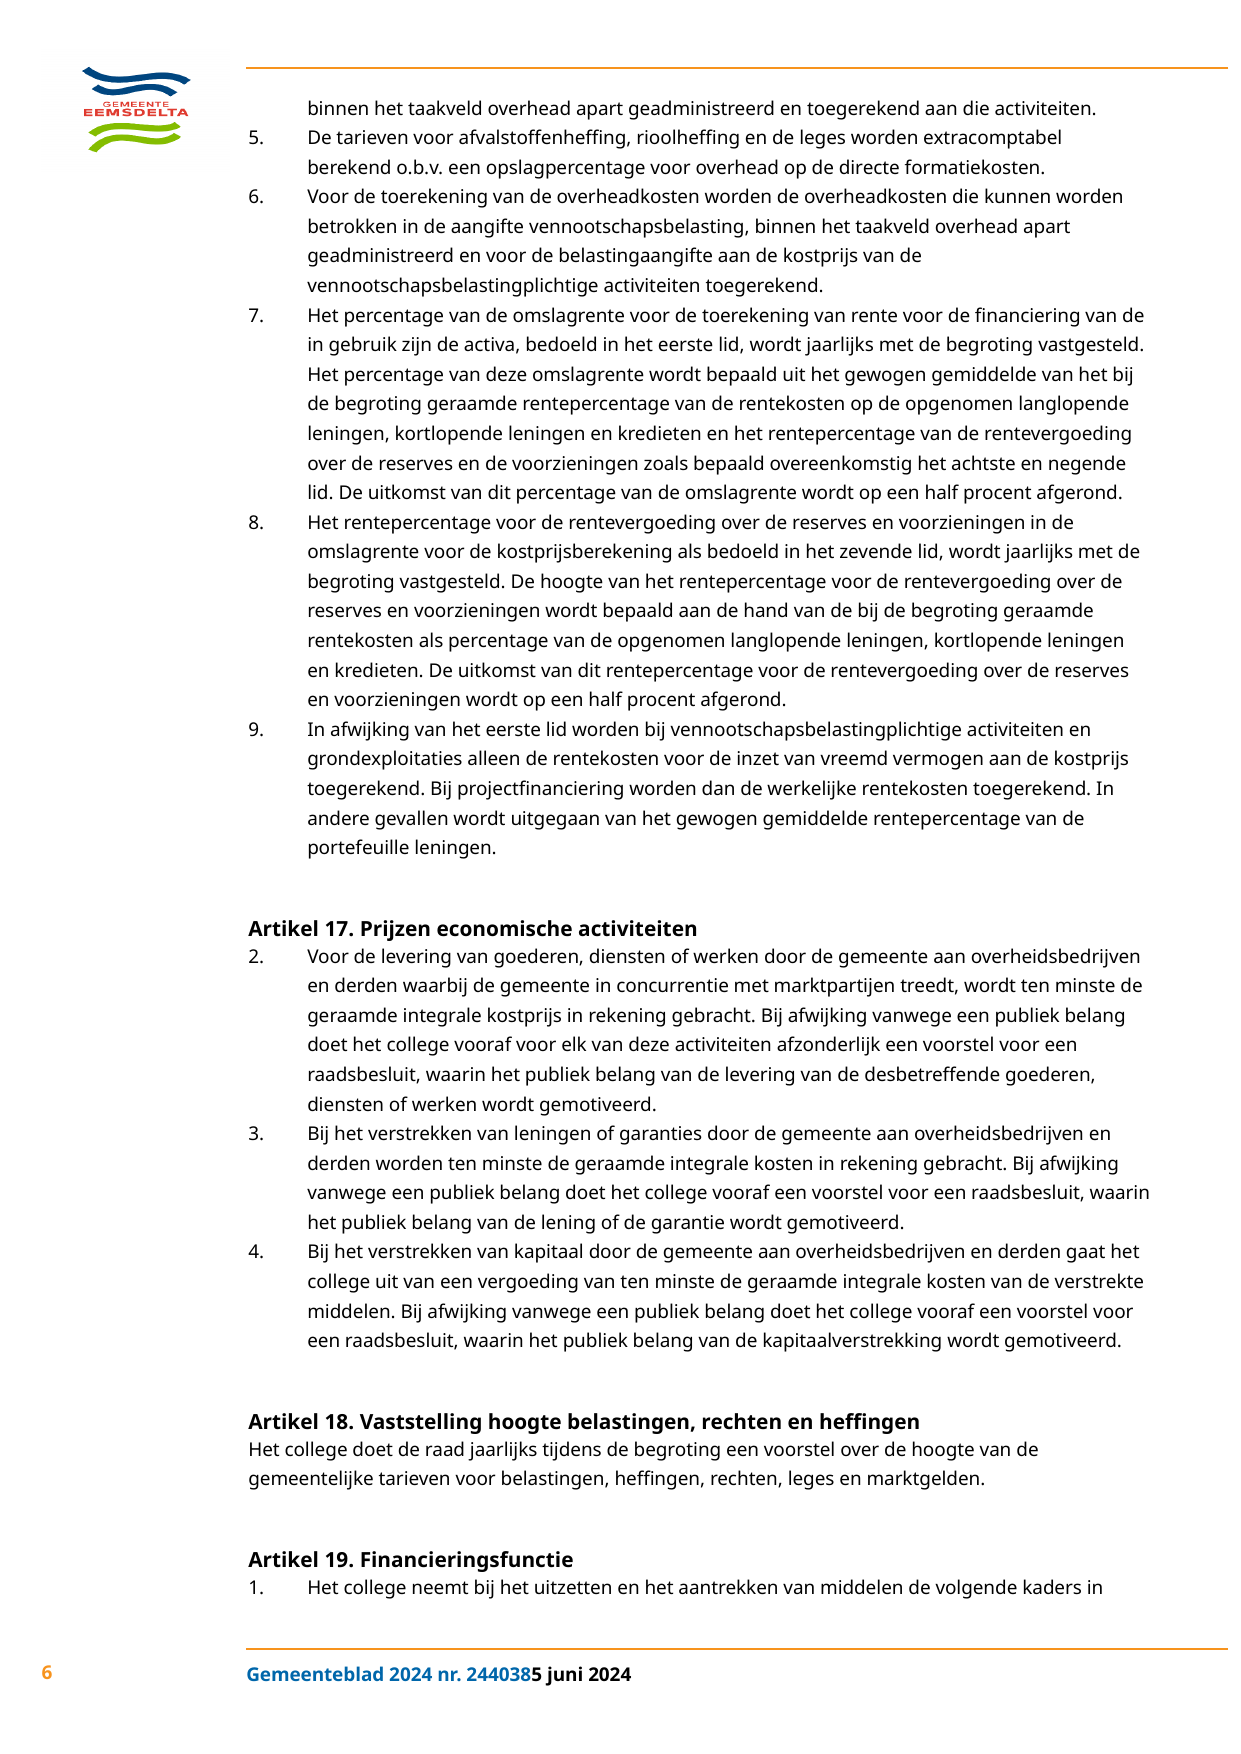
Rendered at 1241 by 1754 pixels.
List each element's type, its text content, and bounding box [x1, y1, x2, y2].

list Bij het verstrekken van leningen of garanties door de gemeente aan overheidsbedrijven en derden worden ten minste de geraamde integrale kosten in rekening gebracht. Bij afwijking vanwege een publiek belang doet het college vooraf een voorstel voor een raadsbesluit, waarin het publiek belang van de lening of de garantie wordt gemotiveerd. [248, 1120, 1152, 1235]
text Artikel 18. Vaststelling hoogte belastingen, rechten en heffingen [248, 1407, 1152, 1436]
list Het college neemt bij het uitzetten en het aantrekken van middelen de volgende kaders in [248, 1574, 1152, 1599]
list Voor de levering van goederen, diensten of werken door de gemeente aan overheidsbedrijven en derden waarbij de gemeente in concurrentie met marktpartijen treedt, wordt ten minste de geraamde integrale kostprijs in rekening gebracht. Bij afwijking vanwege een publiek belang doet het college vooraf voor elk van deze activiteiten afzonderlijk een voorstel voor een raadsbesluit, waarin het publiek belang van de levering van de desbetreffende goederen, diensten of werken wordt gemotiveerd. [248, 943, 1152, 1116]
list Voor de toerekening van de overheadkosten worden de overheadkosten die kunnen worden betrokken in de aangifte vennootschapsbelasting, binnen het taakveld overhead apart geadministreerd en voor de belastingaangifte aan de kostprijs van de vennootschapsbelastingplichtige activiteiten toegerekend. [248, 183, 1152, 298]
list De tarieven voor afvalstoffenheffing, rioolheffing en de leges worden extracomptabel berekend o.b.v. een opslagpercentage voor overhead op de directe formatiekosten. [248, 124, 1152, 180]
list Het rentepercentage voor de rentevergoeding over de reserves en voorzieningen in de omslagrente voor de kostprijsberekening als bedoeld in het zevende lid, wordt jaarlijks met de begroting vastgesteld. De hoogte van het rentepercentage voor de rentevergoeding over de reserves en voorzieningen wordt bepaald aan de hand van de bij de begroting geraamde rentekosten als percentage van de opgenomen langlopende leningen, kortlopende leningen en kredieten. De uitkomst van dit rentepercentage voor de rentevergoeding over de reserves en voorzieningen wordt op een half procent afgerond. [248, 509, 1152, 712]
text Artikel 19. Financieringsfunctie [248, 1545, 1152, 1574]
list In afwijking van het eerste lid worden bij vennootschapsbelastingplichtige activiteiten en grondexploitaties alleen de rentekosten voor de inzet van vreemd vermogen aan de kostprijs toegerekend. Bij projectfinanciering worden dan de werkelijke rentekosten toegerekend. In andere gevallen wordt uitgegaan van het gewogen gemiddelde rentepercentage van de portefeuille leningen. [248, 716, 1152, 860]
picture [41, 47, 231, 172]
text Artikel 17. Prijzen economische activiteiten [248, 914, 1152, 943]
list Het percentage van de omslagrente voor de toerekening van rente voor de financiering van de in gebruik zijn de activa, bedoeld in het eerste lid, wordt jaarlijks met de begroting vastgesteld. Het percentage van deze omslagrente wordt bepaald uit het gewogen gemiddelde van het bij de begroting geraamde rentepercentage van de rentekosten op de opgenomen langlopende leningen, kortlopende leningen en kredieten en het rentepercentage van de rentevergoeding over de reserves en de voorzieningen zoals bepaald overeenkomstig het achtste en negende lid. De uitkomst van dit percentage van de omslagrente wordt op een half procent afgerond. [248, 302, 1152, 505]
list Bij het verstrekken van kapitaal door de gemeente aan overheidsbedrijven en derden gaat het college uit van een vergoeding van ten minste de geraamde integrale kosten van de verstrekte middelen. Bij afwijking vanwege een publiek belang doet het college vooraf een voorstel voor een raadsbesluit, waarin het publiek belang van de kapitaalverstrekking wordt gemotiveerd. [248, 1239, 1152, 1353]
text Het college doet de raad jaarlijks tijdens de begroting een voorstel over de hoogte van de gemeentelijke tarieven voor belastingen, heffingen, rechten, leges en marktgelden. [248, 1436, 1152, 1491]
list binnen het taakveld overhead apart geadministreerd en toegerekend aan die activiteiten. [248, 95, 1152, 121]
